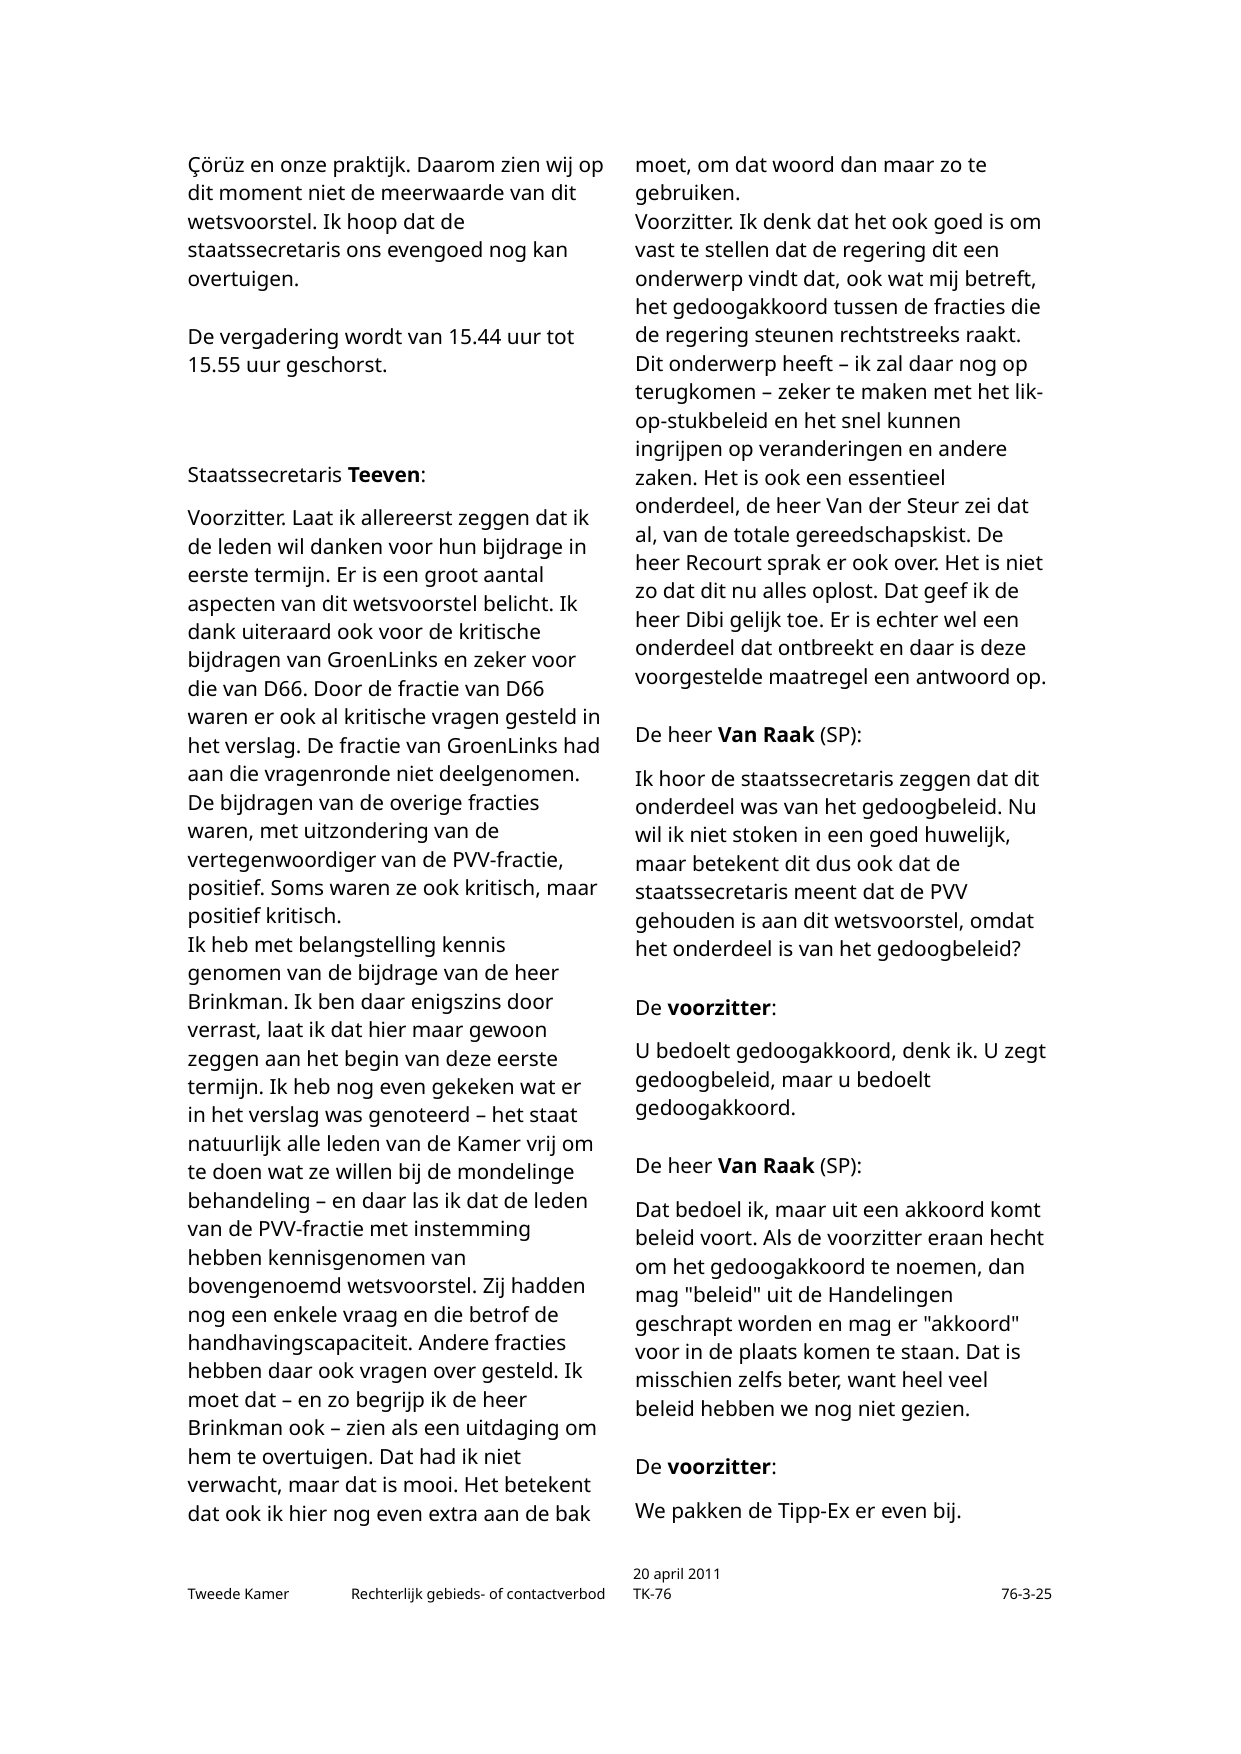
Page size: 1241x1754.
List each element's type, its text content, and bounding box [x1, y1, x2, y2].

text Voorzitter. Ik denk dat het ook goed is om vast te stellen dat de regering dit een onderwerp vindt dat, ook wat mij betreft, het gedoogakkoord tussen de fracties die de regering steunen rechtstreeks raakt. Dit onderwerp heeft – ik zal daar nog op terugkomen – zeker te maken met het lik-op-stukbeleid en het snel kunnen ingrijpen op veranderingen en andere zaken. Het is ook een essentieel onderdeel, de heer Van der Steur zei dat al, van de totale gereedschapskist. De heer Recourt sprak er ook over. Het is niet zo dat dit nu alles oplost. Dat geef ik de heer Dibi gelijk toe. Er is echter wel een onderdeel dat ontbreekt en daar is deze voorgestelde maatregel een antwoord op. [635, 207, 1053, 690]
text Staatssecretaris Teeven: [187, 460, 605, 488]
text De vergadering wordt van 15.44 uur tot 15.55 uur geschorst. [187, 322, 605, 379]
text De heer Van Raak (SP): [635, 720, 1053, 749]
text moet, om dat woord dan maar zo te gebruiken. [635, 150, 1053, 207]
text We pakken de Tipp-Ex er even bij. [635, 1496, 1053, 1524]
text Voorzitter. Laat ik allereerst zeggen dat ik de leden wil danken voor hun bijdrage in eerste termijn. Er is een groot aantal aspecten van dit wetsvoorstel belicht. Ik dank uiteraard ook voor de kritische bijdragen van GroenLinks en zeker voor die van D66. Door de fractie van D66 waren er ook al kritische vragen gesteld in het verslag. De fractie van GroenLinks had aan die vragenronde niet deelgenomen. De bijdragen van de overige fracties waren, met uitzondering van de vertegenwoordiger van de PVV-fractie, positief. Soms waren ze ook kritisch, maar positief kritisch. [187, 503, 605, 930]
text De voorzitter: [635, 993, 1053, 1021]
text Dat bedoel ik, maar uit een akkoord komt beleid voort. Als de voorzitter eraan hecht om het gedoogakkoord te noemen, dan mag "beleid" uit de Handelingen geschrapt worden en mag er "akkoord" voor in de plaats komen te staan. Dat is misschien zelfs beter, want heel veel beleid hebben we nog niet gezien. [635, 1195, 1053, 1422]
text De heer Van Raak (SP): [635, 1152, 1053, 1180]
text De voorzitter: [635, 1452, 1053, 1481]
text Ik heb met belangstelling kennis genomen van de bijdrage van de heer Brinkman. Ik ben daar enigszins door verrast, laat ik dat hier maar gewoon zeggen aan het begin van deze eerste termijn. Ik heb nog even gekeken wat er in het verslag was genoteerd – het staat natuurlijk alle leden van de Kamer vrij om te doen wat ze willen bij de mondelinge behandeling – en daar las ik dat de leden van de PVV-fractie met instemming hebben kennisgenomen van bovengenoemd wetsvoorstel. Zij hadden nog een enkele vraag en die betrof de handhavingscapaciteit. Andere fracties hebben daar ook vragen over gesteld. Ik moet dat – en zo begrijp ik de heer Brinkman ook – zien als een uitdaging om hem te overtuigen. Dat had ik niet verwacht, maar dat is mooi. Het betekent dat ook ik hier nog even extra aan de bak [187, 930, 605, 1527]
text  [187, 409, 605, 437]
text Ik hoor de staatssecretaris zeggen dat dit onderdeel was van het gedoogbeleid. Nu wil ik niet stoken in een goed huwelijk, maar betekent dit dus ook dat de staatssecretaris meent dat de PVV gehouden is aan dit wetsvoorstel, omdat het onderdeel is van het gedoogbeleid? [635, 764, 1053, 963]
text U bedoelt gedoogakkoord, denk ik. U zegt gedoogbeleid, maar u bedoelt gedoogakkoord. [635, 1036, 1053, 1122]
text Çörüz en onze praktijk. Daarom zien wij op dit moment niet de meerwaarde van dit wetsvoorstel. Ik hoop dat de staatssecretaris ons evengoed nog kan overtuigen. [187, 150, 605, 292]
